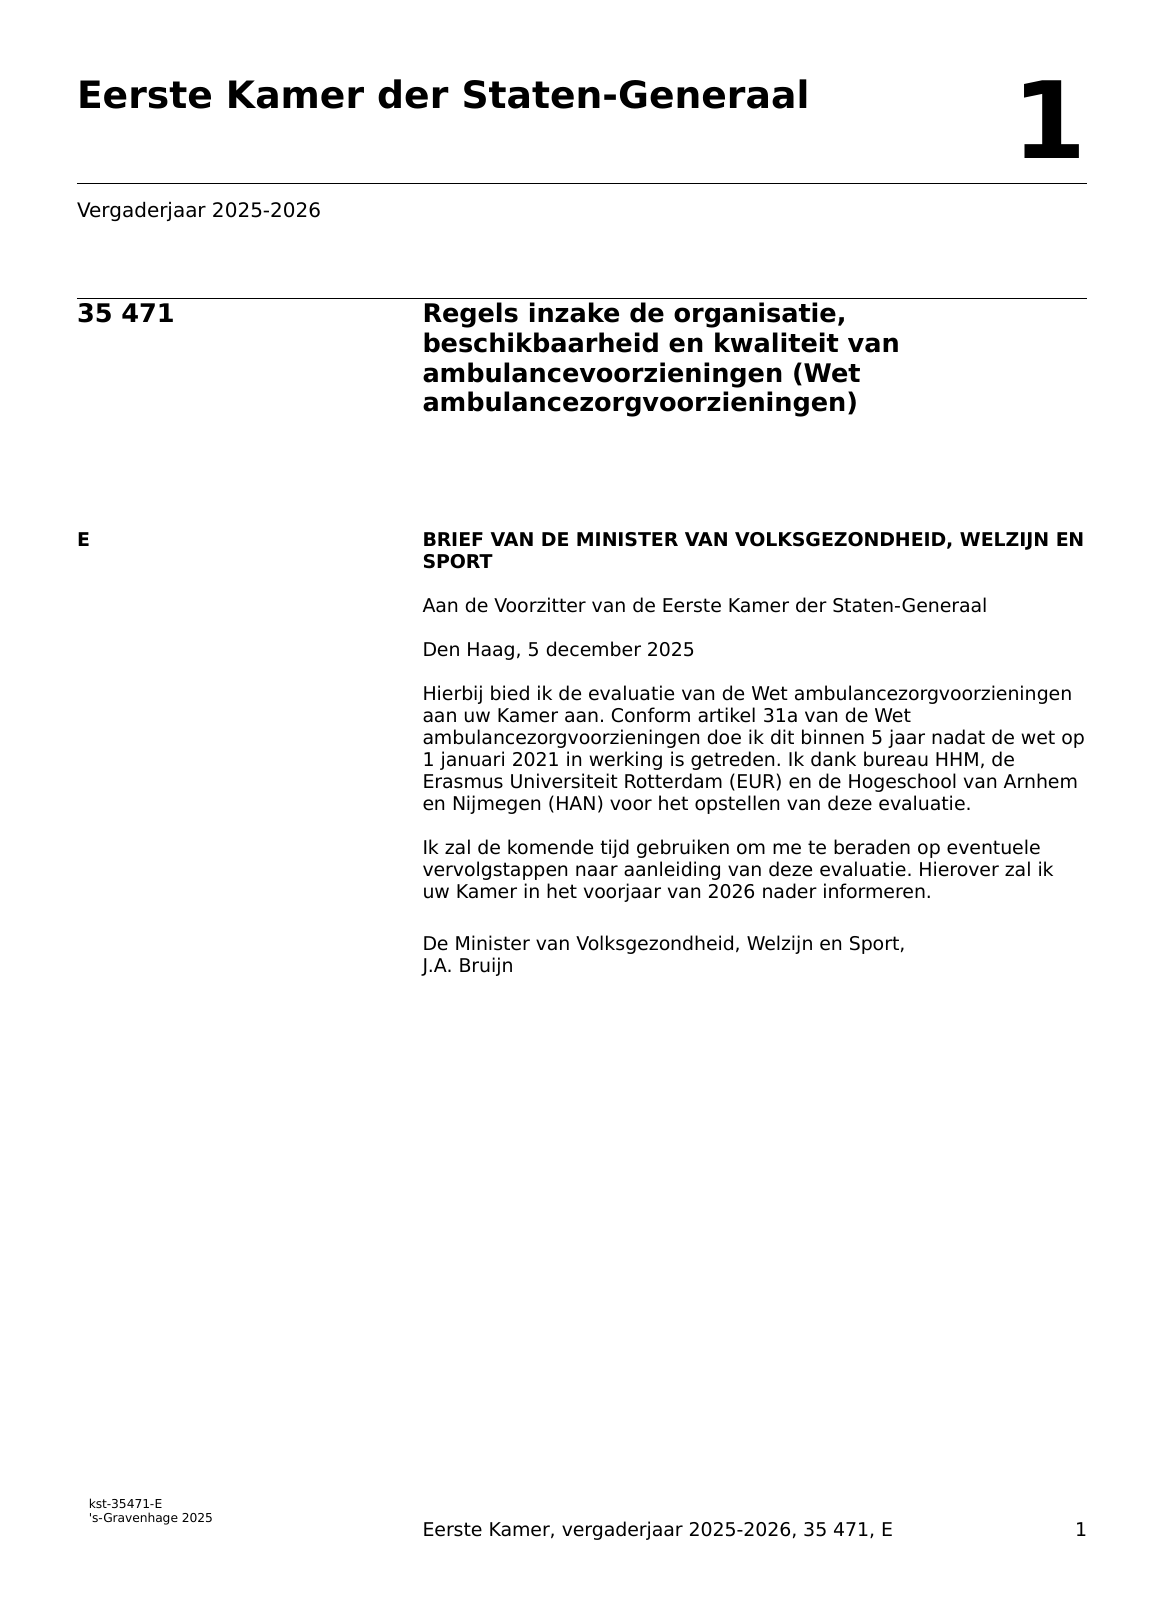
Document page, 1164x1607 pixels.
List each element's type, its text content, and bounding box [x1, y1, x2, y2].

text kst-35471-E [88, 1497, 323, 1511]
text Ik zal de komende tijd gebruiken om me te beraden op eventuele vervolgstappen naar aanleiding van deze evaluatie. Hierover zal ik uw Kamer in het voorjaar van 2026 nader informeren. [422, 837, 1087, 903]
subtitle 35 471 Regels inzake de organisatie, beschikbaarheid en kwaliteit van ambulancevoorzieningen (Wet ambulancezorgvoorzieningen) [77, 299, 1087, 418]
text Hierbij bied ik de evaluatie van de Wet ambulancezorgvoorzieningen aan uw Kamer aan. Conform artikel 31a van de Wet ambulancezorgvoorzieningen doe ik dit binnen 5 jaar nadat de wet op 1 januari 2021 in werking is getreden. Ik dank bureau HHM, de Erasmus Universiteit Rotterdam (EUR) en de Hogeschool van Arnhem en Nijmegen (HAN) voor het opstellen van deze evaluatie. [422, 683, 1087, 815]
subtitle E BRIEF VAN DE MINISTER VAN VOLKSGEZONDHEID, WELZIJN EN SPORT [77, 529, 1087, 573]
table_header 1 [886, 59, 1087, 183]
table_header Eerste Kamer der Staten-Generaal [77, 59, 886, 183]
text 's-Gravenhage 2025 [88, 1511, 323, 1525]
text Den Haag, 5 december 2025 [422, 639, 1087, 661]
text De Minister van Volksgezondheid, Welzijn en Sport, J.A. Bruijn [422, 933, 1087, 977]
text Aan de Voorzitter van de Eerste Kamer der Staten-Generaal [422, 595, 1087, 617]
table_cell Vergaderjaar 2025-2026 [77, 184, 1087, 298]
